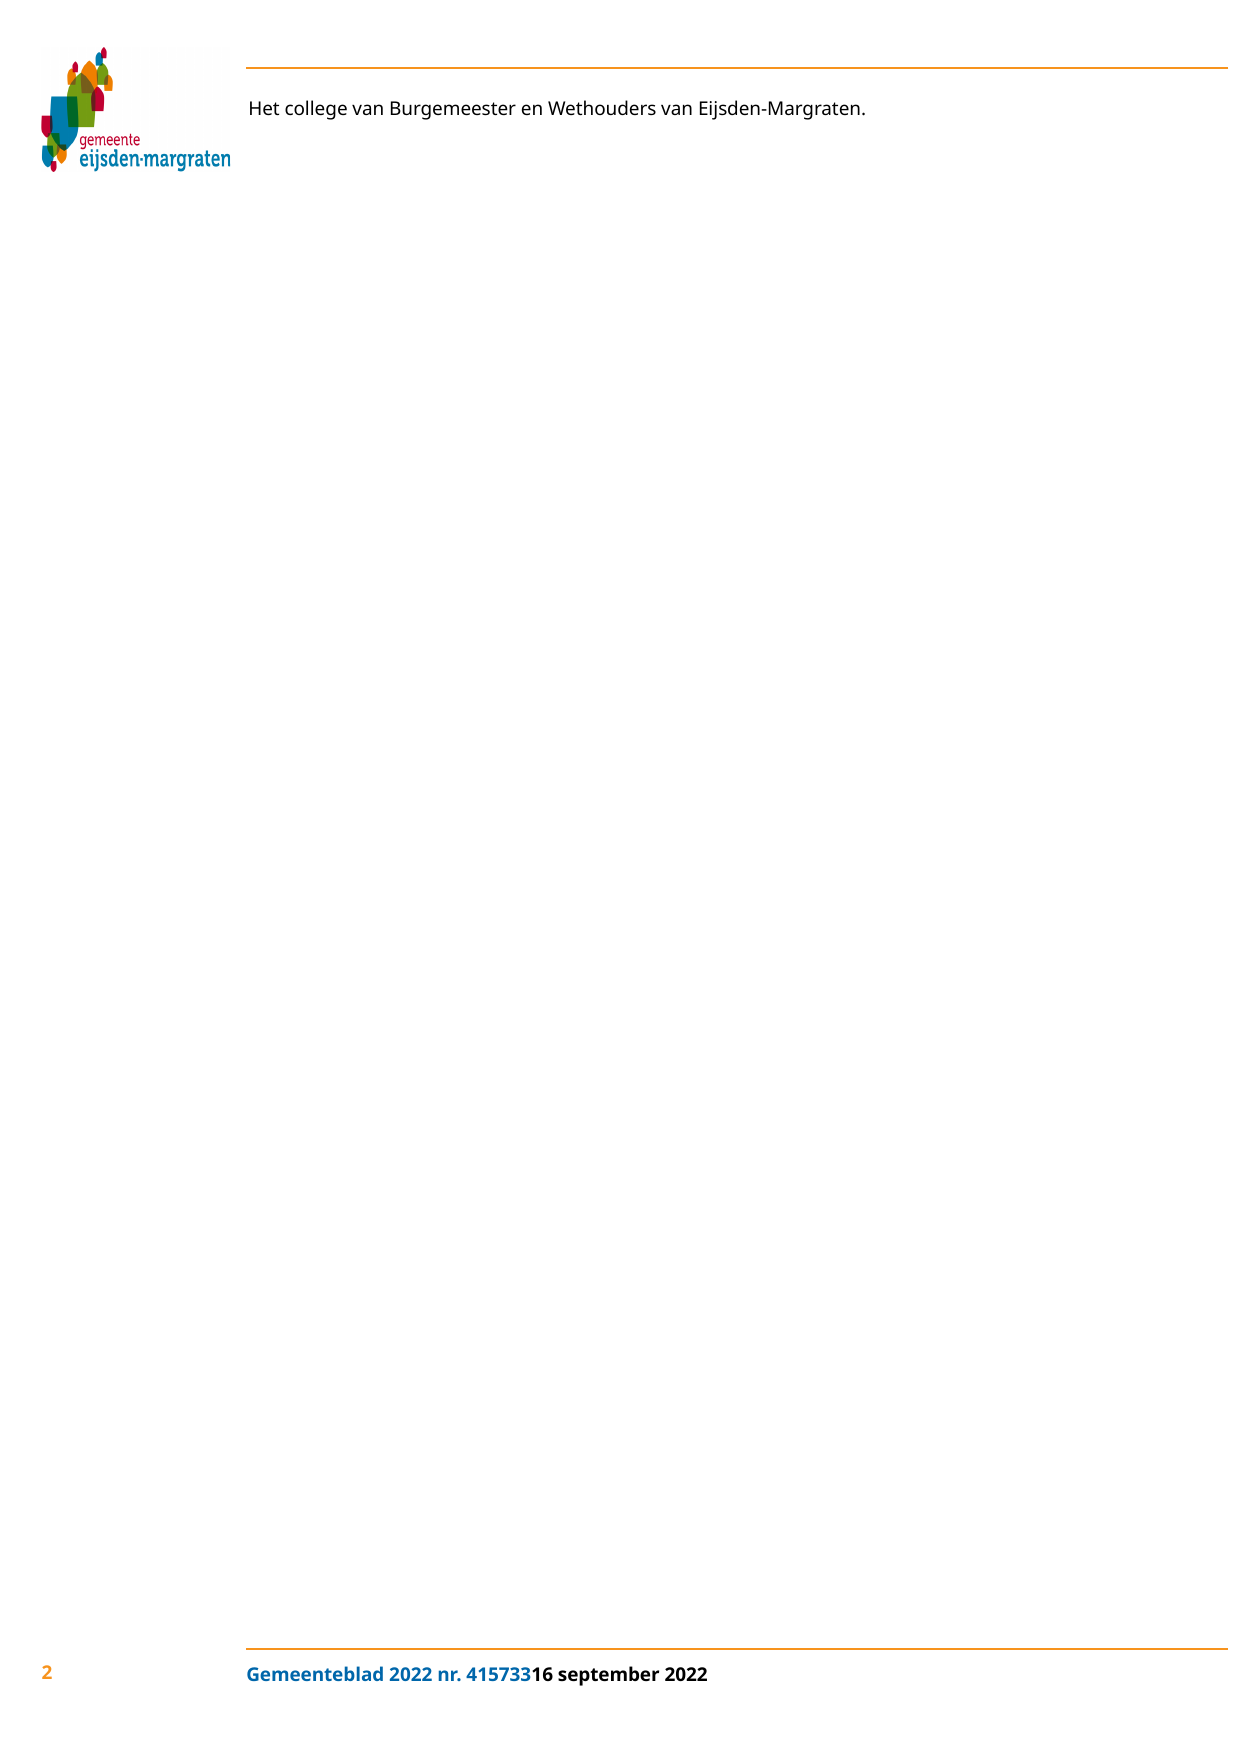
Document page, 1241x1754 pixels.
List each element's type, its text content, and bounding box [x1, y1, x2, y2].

text Het college van Burgemeester en Wethouders van Eijsden-Margraten. [248, 95, 1152, 121]
picture [41, 47, 231, 172]
